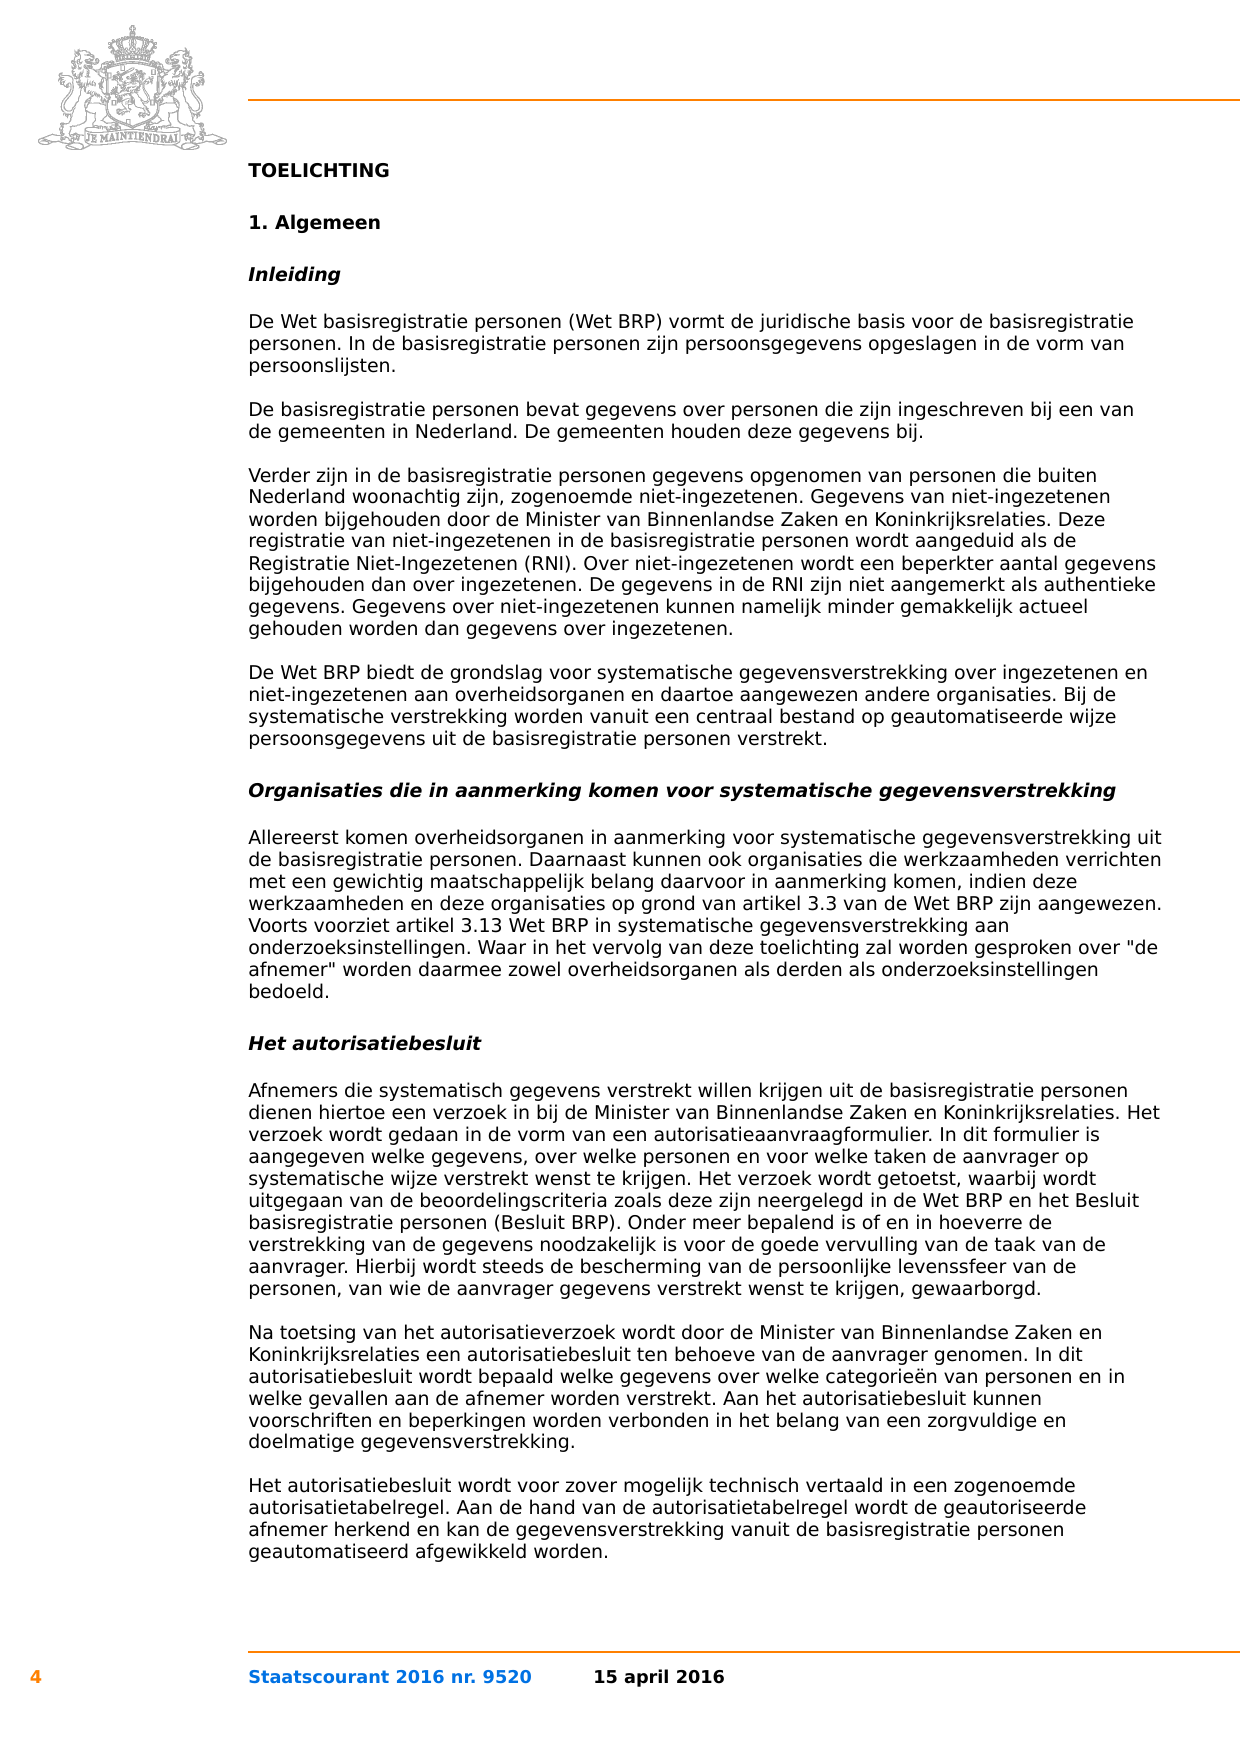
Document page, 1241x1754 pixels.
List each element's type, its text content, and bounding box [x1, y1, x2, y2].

subtitle Inleiding [248, 264, 1163, 286]
subtitle 1. Algemeen [248, 212, 1163, 234]
picture [38, 25, 227, 150]
text Na toetsing van het autorisatieverzoek wordt door de Minister van Binnenlandse Zaken en Koninkrijksrelaties een autorisatiebesluit ten behoeve van de aanvrager genomen. In dit autorisatiebesluit wordt bepaald welke gegevens over welke categorieën van personen en in welke gevallen aan de afnemer worden verstrekt. Aan het autorisatiebesluit kunnen voorschriften en beperkingen worden verbonden in het belang van een zorgvuldige en doelmatige gegevensverstrekking. [248, 1322, 1163, 1453]
text Allereerst komen overheidsorganen in aanmerking voor systematische gegevensverstrekking uit de basisregistratie personen. Daarnaast kunnen ook organisaties die werkzaamheden verrichten met een gewichtig maatschappelijk belang daarvoor in aanmerking komen, indien deze werkzaamheden en deze organisaties op grond van artikel 3.3 van de Wet BRP zijn aangewezen. Voorts voorziet artikel 3.13 Wet BRP in systematische gegevensverstrekking aan onderzoeksinstellingen. Waar in het vervolg van deze toelichting zal worden gesproken over "de afnemer" worden daarmee zowel overheidsorganen als derden als onderzoeksinstellingen bedoeld. [248, 827, 1163, 1003]
text Het autorisatiebesluit wordt voor zover mogelijk technisch vertaald in een zogenoemde autorisatietabelregel. Aan de hand van de autorisatietabelregel wordt de geautoriseerde afnemer herkend en kan de gegevensverstrekking vanuit de basisregistratie personen geautomatiseerd afgewikkeld worden. [248, 1475, 1163, 1563]
text De Wet BRP biedt de grondslag voor systematische gegevensverstrekking over ingezetenen en niet-ingezetenen aan overheidsorganen en daartoe aangewezen andere organisaties. Bij de systematische verstrekking worden vanuit een centraal bestand op geautomatiseerde wijze persoonsgegevens uit de basisregistratie personen verstrekt. [248, 662, 1163, 750]
text De Wet basisregistratie personen (Wet BRP) vormt de juridische basis voor de basisregistratie personen. In de basisregistratie personen zijn persoonsgegevens opgeslagen in de vorm van persoonslijsten. [248, 311, 1163, 377]
text Verder zijn in de basisregistratie personen gegevens opgenomen van personen die buiten Nederland woonachtig zijn, zogenoemde niet-ingezetenen. Gegevens van niet-ingezetenen worden bijgehouden door de Minister van Binnenlandse Zaken en Koninkrijksrelaties. Deze registratie van niet-ingezetenen in de basisregistratie personen wordt aangeduid als de Registratie Niet-Ingezetenen (RNI). Over niet-ingezetenen wordt een beperkter aantal gegevens bijgehouden dan over ingezetenen. De gegevens in de RNI zijn niet aangemerkt als authentieke gegevens. Gegevens over niet-ingezetenen kunnen namelijk minder gemakkelijk actueel gehouden worden dan gegevens over ingezetenen. [248, 464, 1163, 640]
subtitle Organisaties die in aanmerking komen voor systematische gegevensverstrekking [248, 780, 1163, 802]
subtitle TOELICHTING [248, 160, 1163, 182]
text De basisregistratie personen bevat gegevens over personen die zijn ingeschreven bij een van de gemeenten in Nederland. De gemeenten houden deze gegevens bij. [248, 399, 1163, 443]
subtitle Het autorisatiebesluit [248, 1033, 1163, 1055]
text Afnemers die systematisch gegevens verstrekt willen krijgen uit de basisregistratie personen dienen hiertoe een verzoek in bij de Minister van Binnenlandse Zaken en Koninkrijksrelaties. Het verzoek wordt gedaan in de vorm van een autorisatieaanvraagformulier. In dit formulier is aangegeven welke gegevens, over welke personen en voor welke taken de aanvrager op systematische wijze verstrekt wenst te krijgen. Het verzoek wordt getoetst, waarbij wordt uitgegaan van de beoordelingscriteria zoals deze zijn neergelegd in de Wet BRP en het Besluit basisregistratie personen (Besluit BRP). Onder meer bepalend is of en in hoeverre de verstrekking van de gegevens noodzakelijk is voor de goede vervulling van de taak van de aanvrager. Hierbij wordt steeds de bescherming van de persoonlijke levenssfeer van de personen, van wie de aanvrager gegevens verstrekt wenst te krijgen, gewaarborgd. [248, 1080, 1163, 1300]
